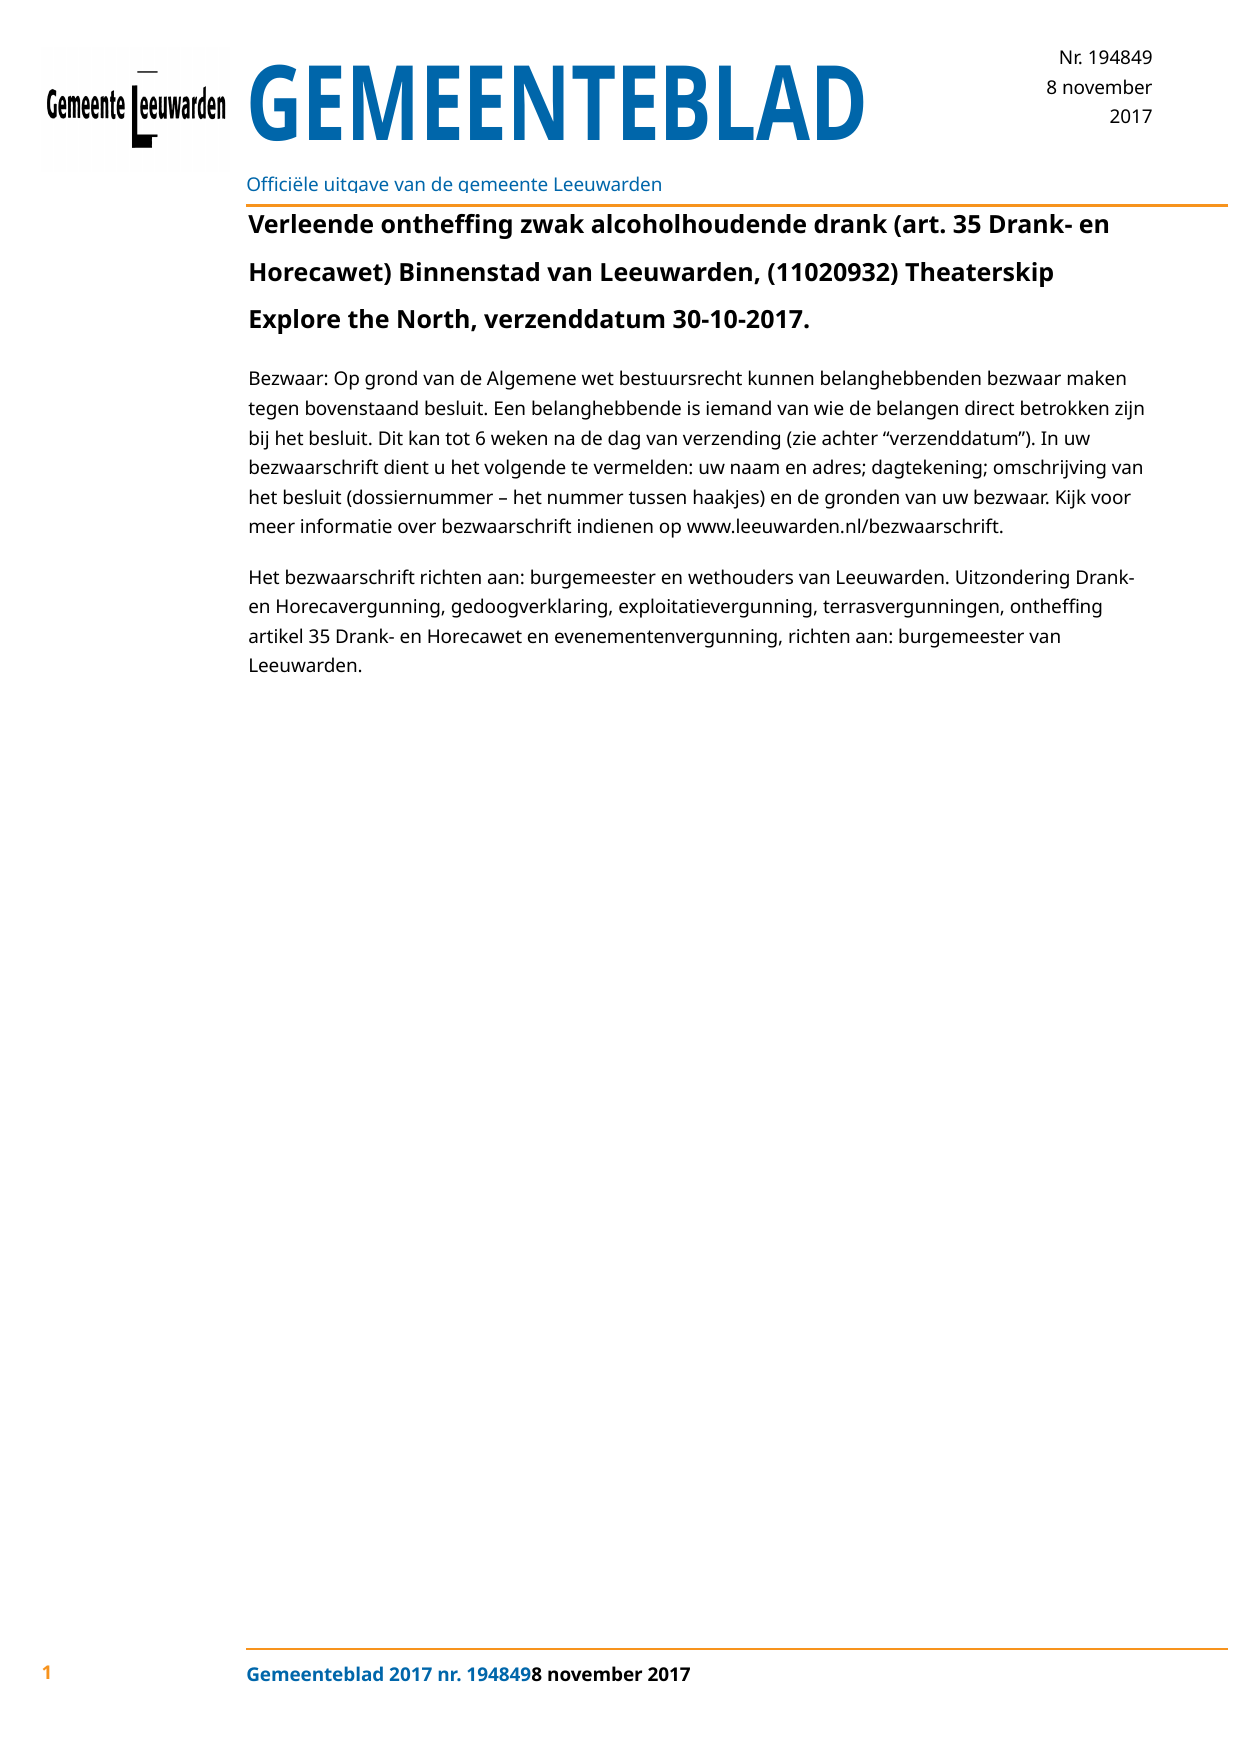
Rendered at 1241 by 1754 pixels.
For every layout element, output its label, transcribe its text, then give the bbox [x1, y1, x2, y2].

text Het bezwaarschrift richten aan: burgemeester en wethouders van Leeuwarden. Uitzondering Drank- en Horecavergunning, gedoogverklaring, exploitatievergunning, terrasvergunningen, ontheffing artikel 35 Drank- en Horecawet en evenementenvergunning, richten aan: burgemeester van Leeuwarden. [248, 564, 1152, 678]
text Verleende ontheffing zwak alcoholhoudende drank (art. 35 Drank- en Horecawet) Binnenstad van Leeuwarden, (11020932) Theaterskip Explore the North, verzenddatum 30-10-2017. [248, 207, 1152, 336]
text Bezwaar: Op grond van de Algemene wet bestuursrecht kunnen belanghebbenden bezwaar maken tegen bovenstaand besluit. Een belanghebbende is iemand van wie de belangen direct betrokken zijn bij het besluit. Dit kan tot 6 weken na de dag van verzending (zie achter “verzenddatum”). In uw bezwaarschrift dient u het volgende te vermelden: uw naam en adres; dagtekening; omschrijving van het besluit (dossiernummer – het nummer tussen haakjes) en de gronden van uw bezwaar. Kijk voor meer informatie over bezwaarschrift indienen op www.leeuwarden.nl/bezwaarschrift. [248, 366, 1152, 539]
picture [41, 47, 231, 172]
